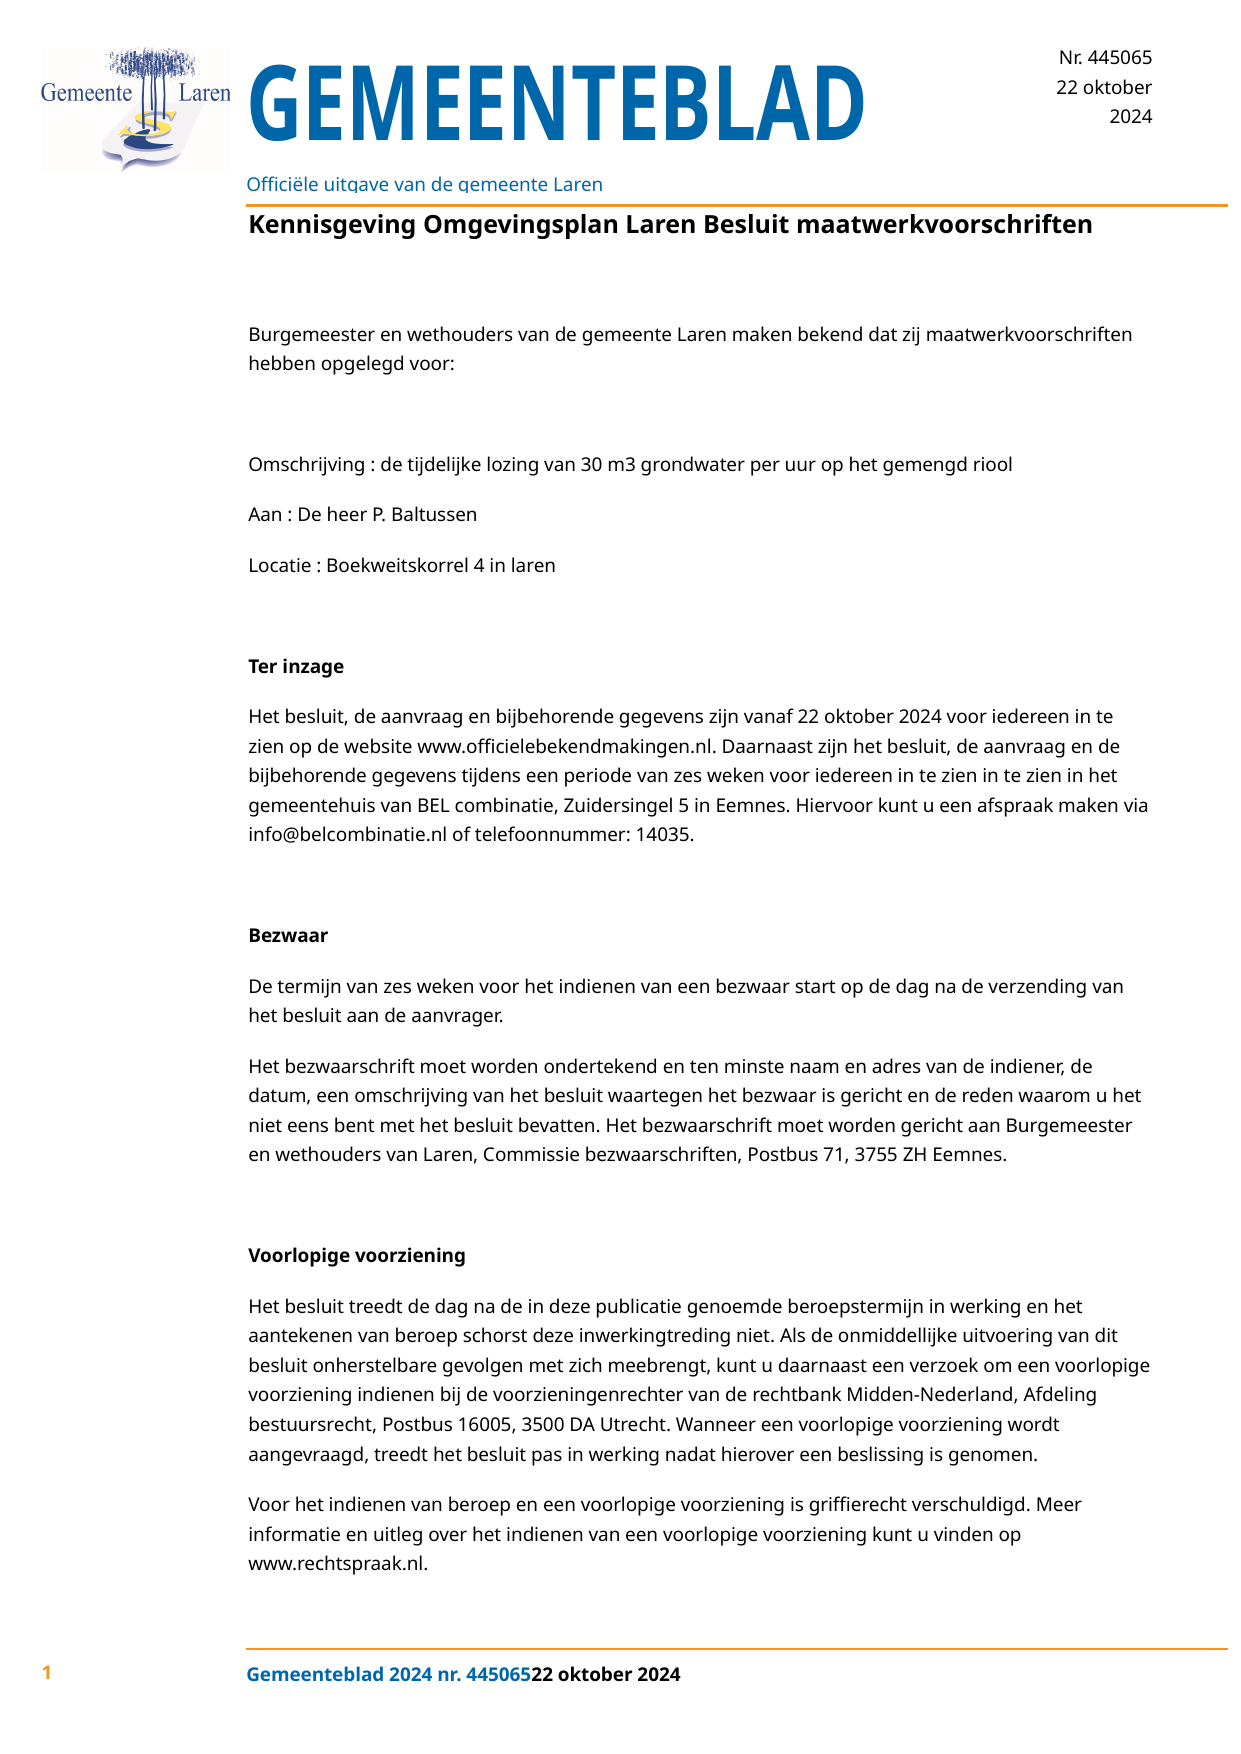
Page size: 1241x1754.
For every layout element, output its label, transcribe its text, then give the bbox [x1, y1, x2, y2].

picture [41, 47, 231, 172]
text Voor het indienen van beroep en een voorlopige voorziening is griffierecht verschuldigd. Meer informatie en uitleg over het indienen van een voorlopige voorziening kunt u vinden op www.rechtspraak.nl. [248, 1491, 1152, 1576]
text Voorlopige voorziening [248, 1242, 1152, 1268]
text Omschrijving : de tijdelijke lozing van 30 m3 grondwater per uur op het gemengd riool [248, 451, 1152, 477]
text Het bezwaarschrift moet worden ondertekend en ten minste naam en adres van de indiener, de datum, een omschrijving van het besluit waartegen het bezwaar is gericht en de reden waarom u het niet eens bent met het besluit bevatten. Het bezwaarschrift moet worden gericht aan Burgemeester en wethouders van Laren, Commissie bezwaarschriften, Postbus 71, 3755 ZH Eemnes. [248, 1053, 1152, 1167]
text Aan : De heer P. Baltussen [248, 502, 1152, 527]
text Locatie : Boekweitskorrel 4 in laren [248, 552, 1152, 578]
text Het besluit treedt de dag na de in deze publicatie genoemde beroepstermijn in werking en het aantekenen van beroep schorst deze inwerkingtreding niet. Als de onmiddellijke uitvoering van dit besluit onherstelbare gevolgen met zich meebrengt, kunt u daarnaast een verzoek om een voorlopige voorziening indienen bij de voorzieningenrechter van de rechtbank Midden-Nederland, Afdeling bestuursrecht, Postbus 16005, 3500 DA Utrecht. Wanneer een voorlopige voorziening wordt aangevraagd, treedt het besluit pas in werking nadat hierover een beslissing is genomen. [248, 1293, 1152, 1466]
text Burgemeester en wethouders van de gemeente Laren maken bekend dat zij maatwerkvoorschriften hebben opgelegd voor: [248, 321, 1152, 376]
text Bezwaar [248, 922, 1152, 948]
text Het besluit, de aanvraag en bijbehorende gegevens zijn vanaf 22 oktober 2024 voor iedereen in te zien op de website www.officielebekendmakingen.nl. Daarnaast zijn het besluit, de aanvraag en de bijbehorende gegevens tijdens een periode van zes weken voor iedereen in te zien in te zien in het gemeentehuis van BEL combinatie, Zuidersingel 5 in Eemnes. Hiervoor kunt u een afspraak maken via info@belcombinatie.nl of telefoonnummer: 14035. [248, 703, 1152, 847]
text Kennisgeving Omgevingsplan Laren Besluit maatwerkvoorschriften [248, 207, 1152, 241]
text De termijn van zes weken voor het indienen van een bezwaar start op de dag na de verzending van het besluit aan de aanvrager. [248, 973, 1152, 1028]
text Ter inzage [248, 653, 1152, 678]
